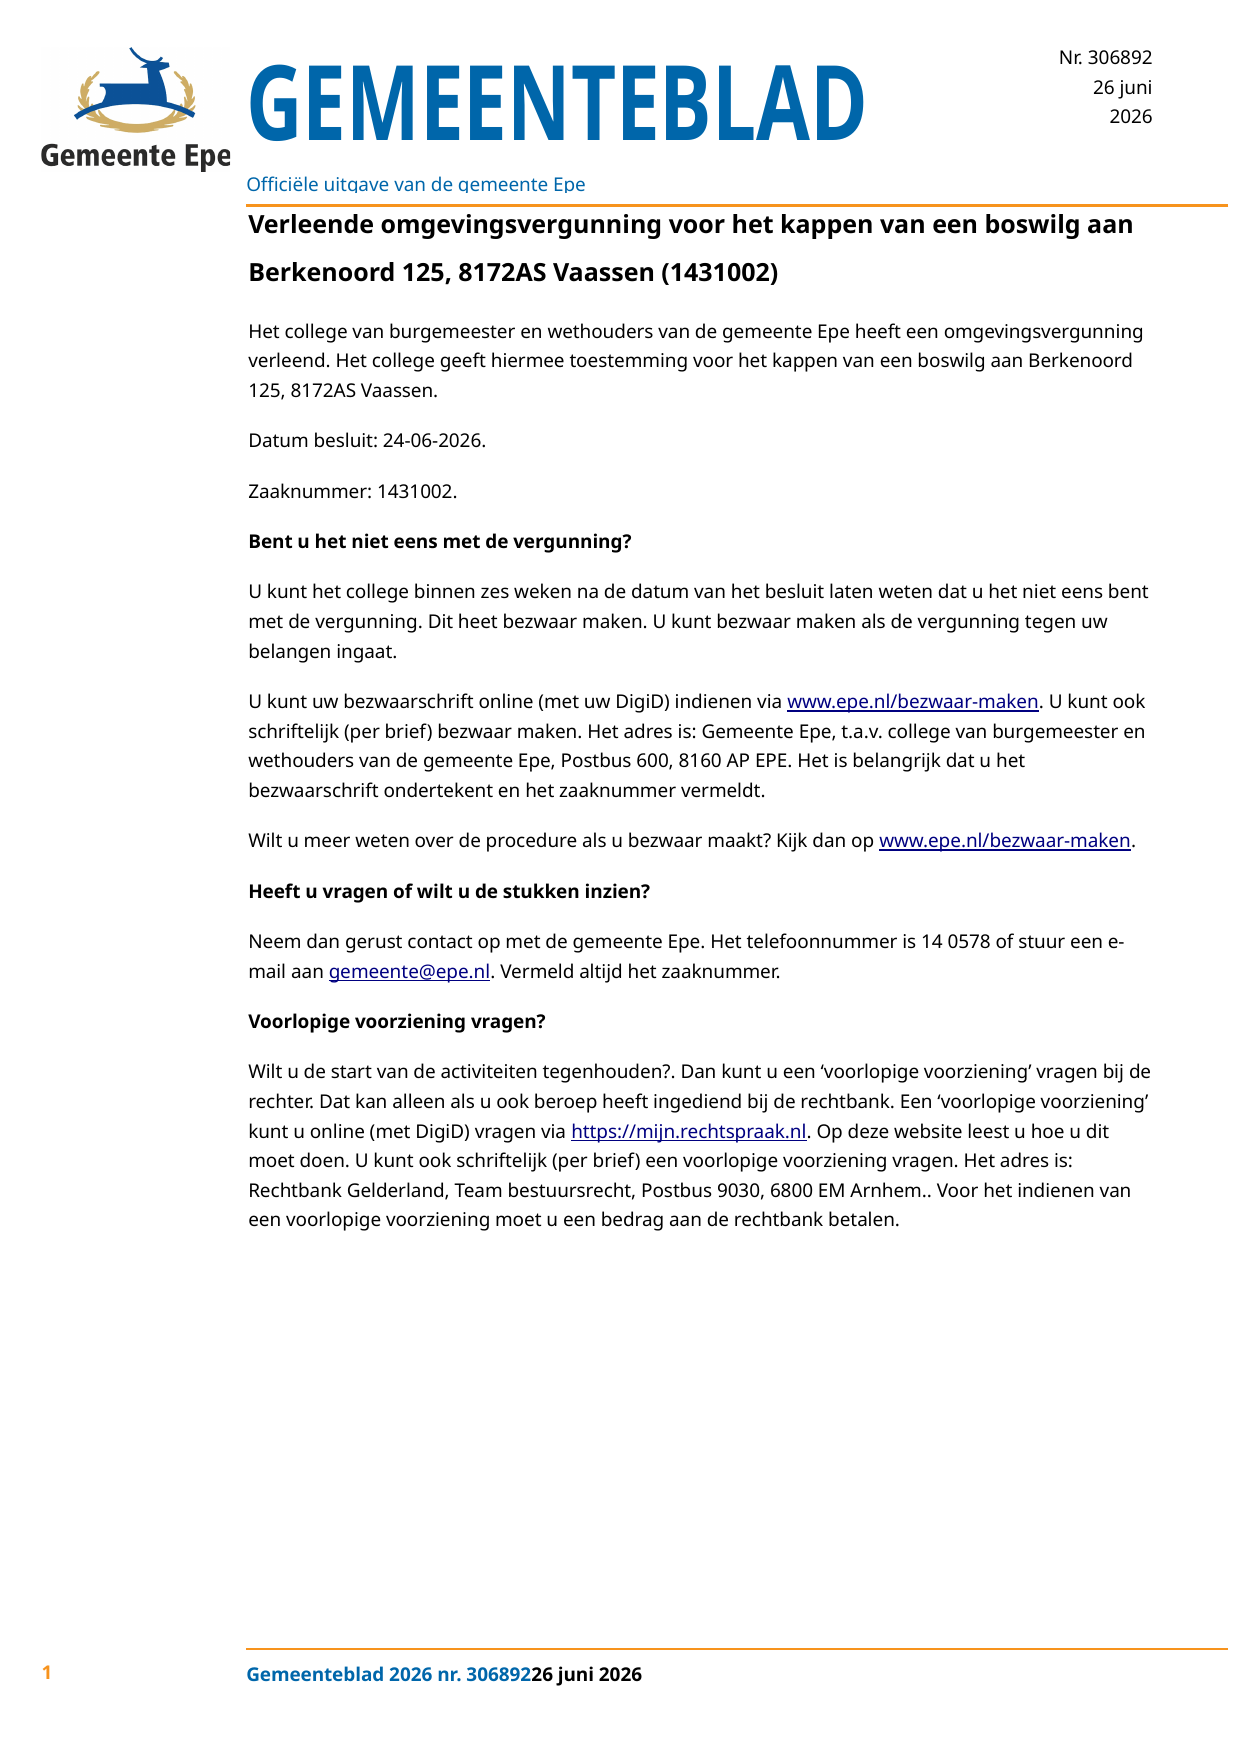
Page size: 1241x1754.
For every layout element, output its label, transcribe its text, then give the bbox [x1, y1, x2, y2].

text Neem dan gerust contact op met de gemeente Epe. Het telefoonnummer is 14 0578 of stuur een e-mail aan gemeente@epe.nl. Vermeld altijd het zaaknummer. [248, 928, 1152, 984]
picture [41, 47, 231, 172]
text Verleende omgevingsvergunning voor het kappen van een boswilg aan Berkenoord 125, 8172AS Vaassen (1431002) [248, 207, 1152, 288]
text Zaaknummer: 1431002. [248, 478, 1152, 504]
text U kunt het college binnen zes weken na de datum van het besluit laten weten dat u het niet eens bent met de vergunning. Dit heet bezwaar maken. U kunt bezwaar maken als de vergunning tegen uw belangen ingaat. [248, 579, 1152, 664]
text Voorlopige voorziening vragen? [248, 1008, 1152, 1034]
text Wilt u meer weten over de procedure als u bezwaar maakt? Kijk dan op www.epe.nl/bezwaar-maken. [248, 827, 1152, 853]
text Bent u het niet eens met de vergunning? [248, 528, 1152, 554]
text U kunt uw bezwaarschrift online (met uw DigiD) indienen via www.epe.nl/bezwaar-maken. U kunt ook schriftelijk (per brief) bezwaar maken. Het adres is: Gemeente Epe, t.a.v. college van burgemeester en wethouders van de gemeente Epe, Postbus 600, 8160 AP EPE. Het is belangrijk dat u het bezwaarschrift ondertekent en het zaaknummer vermeldt. [248, 688, 1152, 803]
text Heeft u vragen of wilt u de stukken inzien? [248, 878, 1152, 904]
text Het college van burgemeester en wethouders van de gemeente Epe heeft een omgevingsvergunning verleend. Het college geeft hiermee toestemming voor het kappen van een boswilg aan Berkenoord 125, 8172AS Vaassen. [248, 318, 1152, 403]
text Datum besluit: 24-06-2026. [248, 427, 1152, 453]
text Wilt u de start van de activiteiten tegenhouden?. Dan kunt u een ‘voorlopige voorziening’ vragen bij de rechter. Dat kan alleen als u ook beroep heeft ingediend bij de rechtbank. Een ‘voorlopige voorziening’ kunt u online (met DigiD) vragen via https://mijn.rechtspraak.nl. Op deze website leest u hoe u dit moet doen. U kunt ook schriftelijk (per brief) een voorlopige voorziening vragen. Het adres is: Rechtbank Gelderland, Team bestuursrecht, Postbus 9030, 6800 EM Arnhem.. Voor het indienen van een voorlopige voorziening moet u een bedrag aan de rechtbank betalen. [248, 1059, 1152, 1232]
